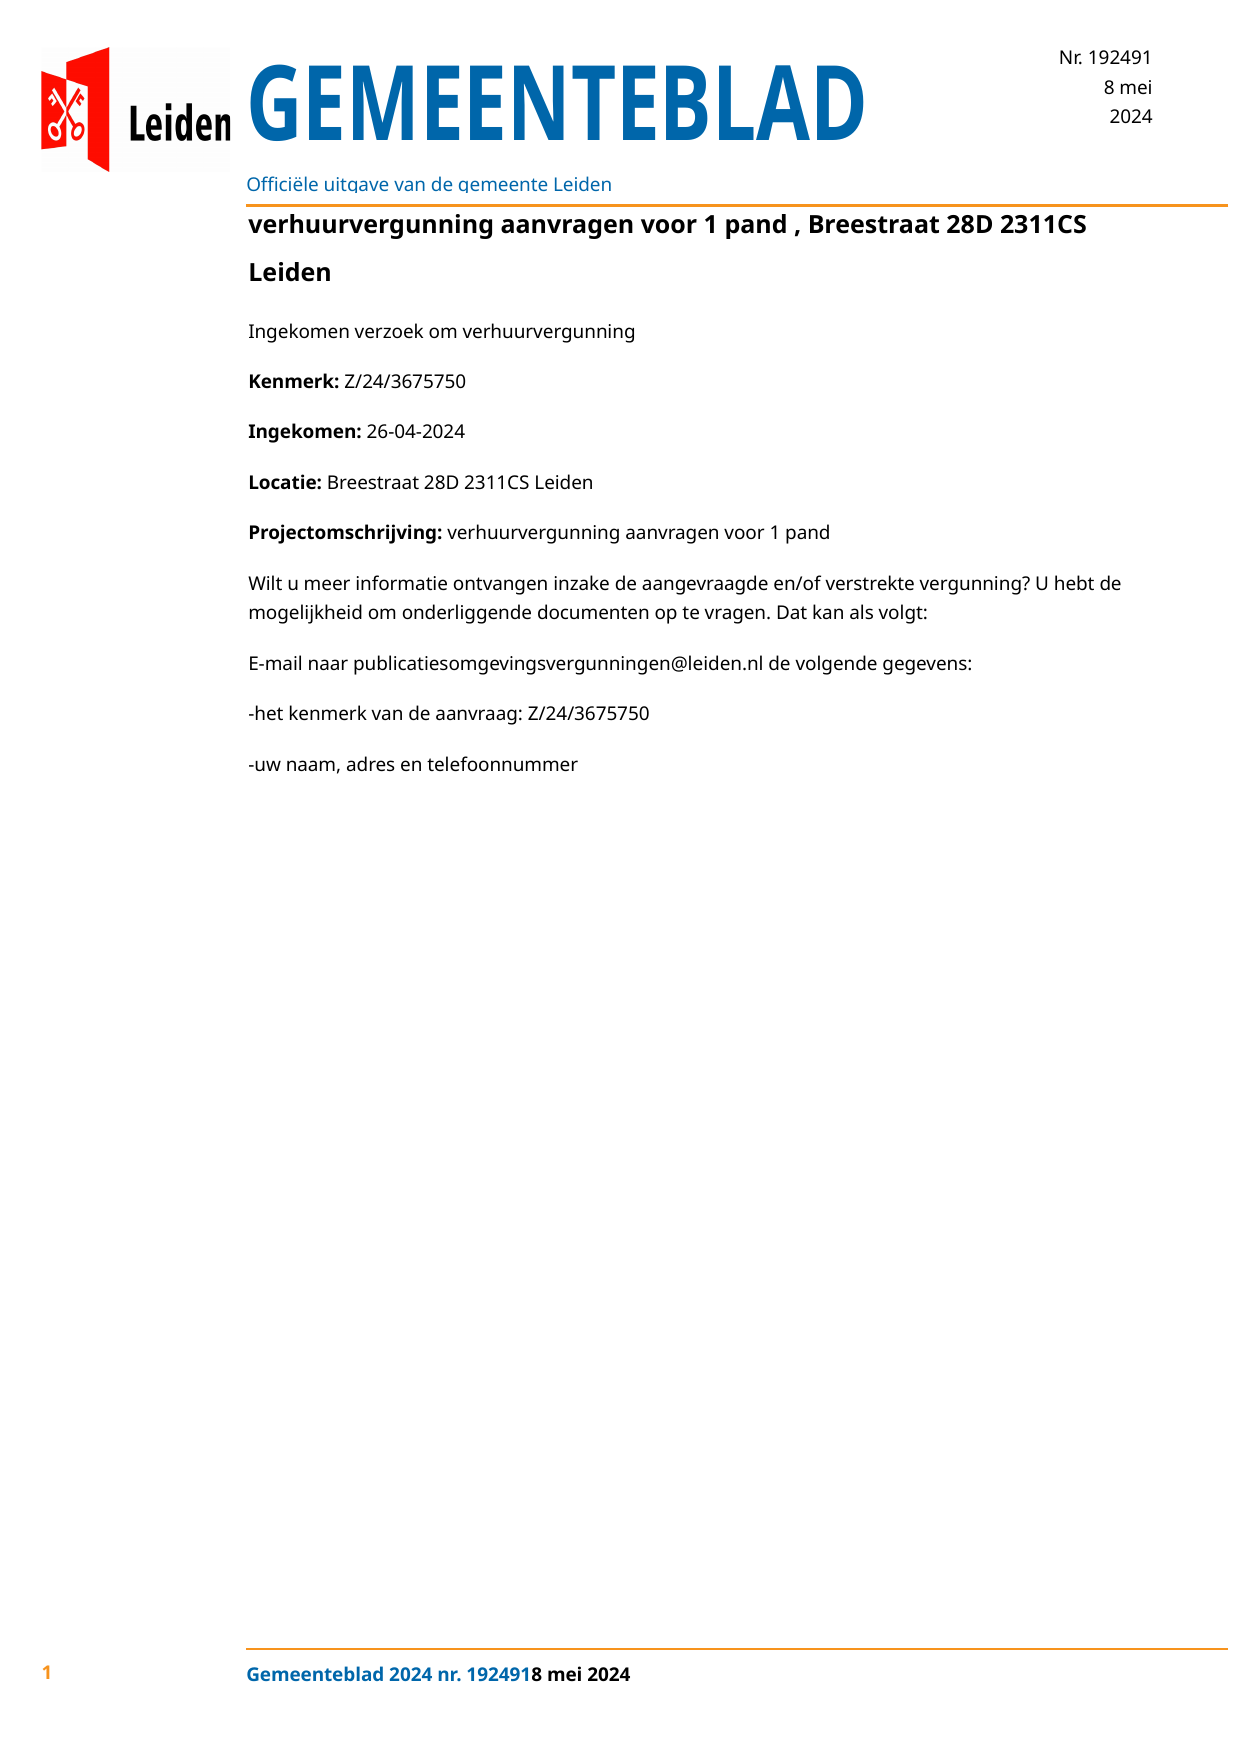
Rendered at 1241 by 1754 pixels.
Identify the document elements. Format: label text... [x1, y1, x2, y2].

text Kenmerk: Z/24/3675750 [248, 368, 1152, 394]
text E-mail naar publicatiesomgevingsvergunningen@leiden.nl de volgende gegevens: [248, 650, 1152, 676]
text -uw naam, adres en telefoonnummer [248, 751, 1152, 777]
text Ingekomen verzoek om verhuurvergunning [248, 318, 1152, 344]
text Locatie: Breestraat 28D 2311CS Leiden [248, 469, 1152, 495]
text -het kenmerk van de aanvraag: Z/24/3675750 [248, 700, 1152, 726]
text verhuurvergunning aanvragen voor 1 pand , Breestraat 28D 2311CS Leiden [248, 207, 1152, 288]
text Ingekomen: 26-04-2024 [248, 419, 1152, 444]
picture [41, 47, 231, 172]
text Wilt u meer informatie ontvangen inzake de aangevraagde en/of verstrekte vergunning? U hebt de mogelijkheid om onderliggende documenten op te vragen. Dat kan als volgt: [248, 570, 1152, 625]
text Projectomschrijving: verhuurvergunning aanvragen voor 1 pand [248, 519, 1152, 545]
